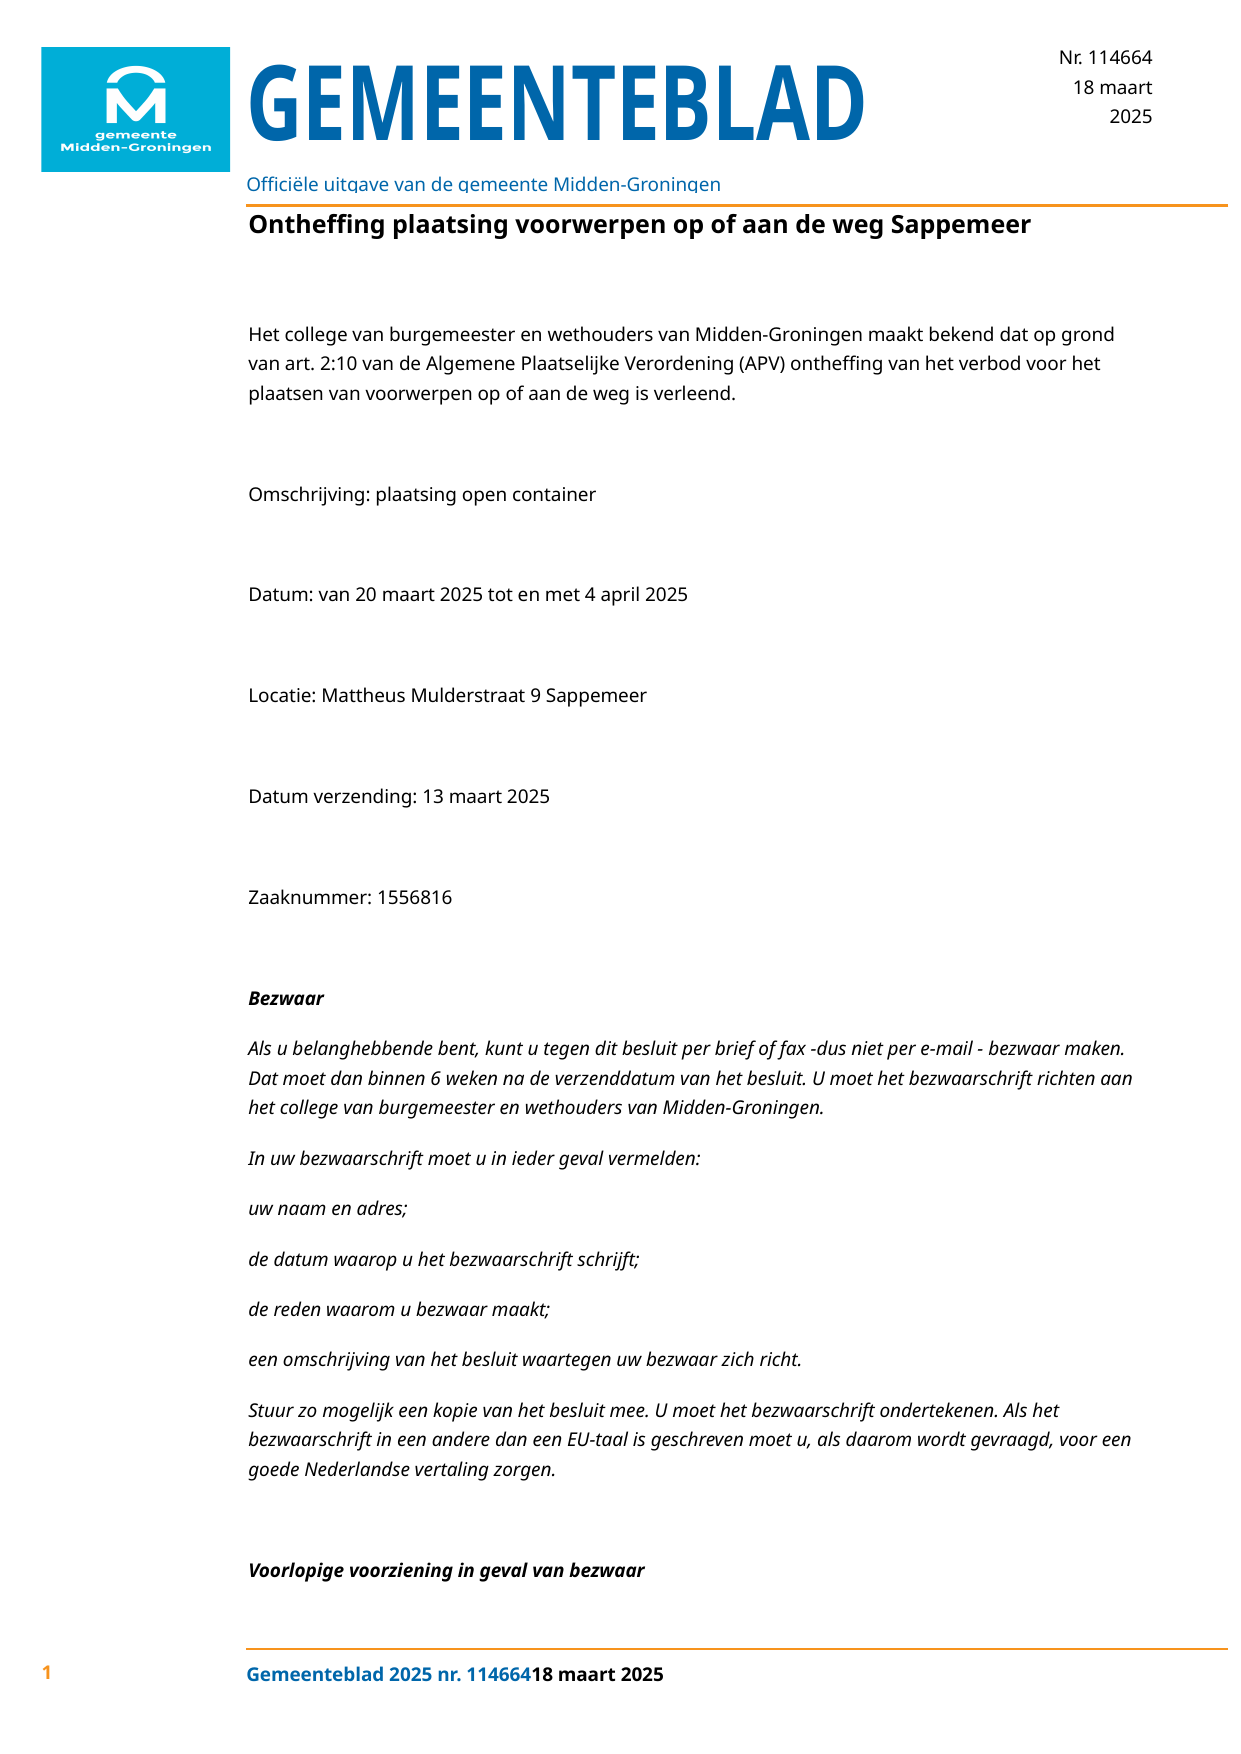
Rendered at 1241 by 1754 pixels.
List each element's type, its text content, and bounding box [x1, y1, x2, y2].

text Ontheffing plaatsing voorwerpen op of aan de weg Sappemeer [248, 207, 1152, 241]
text uw naam en adres; [248, 1195, 1152, 1221]
text Als u belanghebbende bent, kunt u tegen dit besluit per brief of fax -dus niet per e-mail - bezwaar maken. Dat moet dan binnen 6 weken na de verzenddatum van het besluit. U moet het bezwaarschrift richten aan het college van burgemeester en wethouders van Midden-Groningen. [248, 1035, 1152, 1120]
text Datum: van 20 maart 2025 tot en met 4 april 2025 [248, 582, 1152, 607]
text Locatie: Mattheus Mulderstraat 9 Sappemeer [248, 682, 1152, 708]
text Omschrijving: plaatsing open container [248, 481, 1152, 506]
text de datum waarop u het bezwaarschrift schrijft; [248, 1246, 1152, 1271]
text Stuur zo mogelijk een kopie van het besluit mee. U moet het bezwaarschrift ondertekenen. Als het bezwaarschrift in een andere dan een EU-taal is geschreven moet u, als daarom wordt gevraagd, voor een goede Nederlandse vertaling zorgen. [248, 1397, 1152, 1482]
text Het college van burgemeester en wethouders van Midden-Groningen maakt bekend dat op grond van art. 2:10 van de Algemene Plaatselijke Verordening (APV) ontheffing van het verbod voor het plaatsen van voorwerpen op of aan de weg is verleend. [248, 321, 1152, 406]
text Datum verzending: 13 maart 2025 [248, 783, 1152, 809]
text Voorlopige voorziening in geval van bezwaar [248, 1557, 1152, 1583]
text een omschrijving van het besluit waartegen uw bezwaar zich richt. [248, 1347, 1152, 1372]
text In uw bezwaarschrift moet u in ieder geval vermelden: [248, 1145, 1152, 1171]
text Zaaknummer: 1556816 [248, 884, 1152, 910]
picture [108, 66, 164, 82]
picture [107, 89, 165, 122]
text Bezwaar [248, 985, 1152, 1011]
text de reden waarom u bezwaar maakt; [248, 1296, 1152, 1322]
picture [184, 146, 190, 153]
